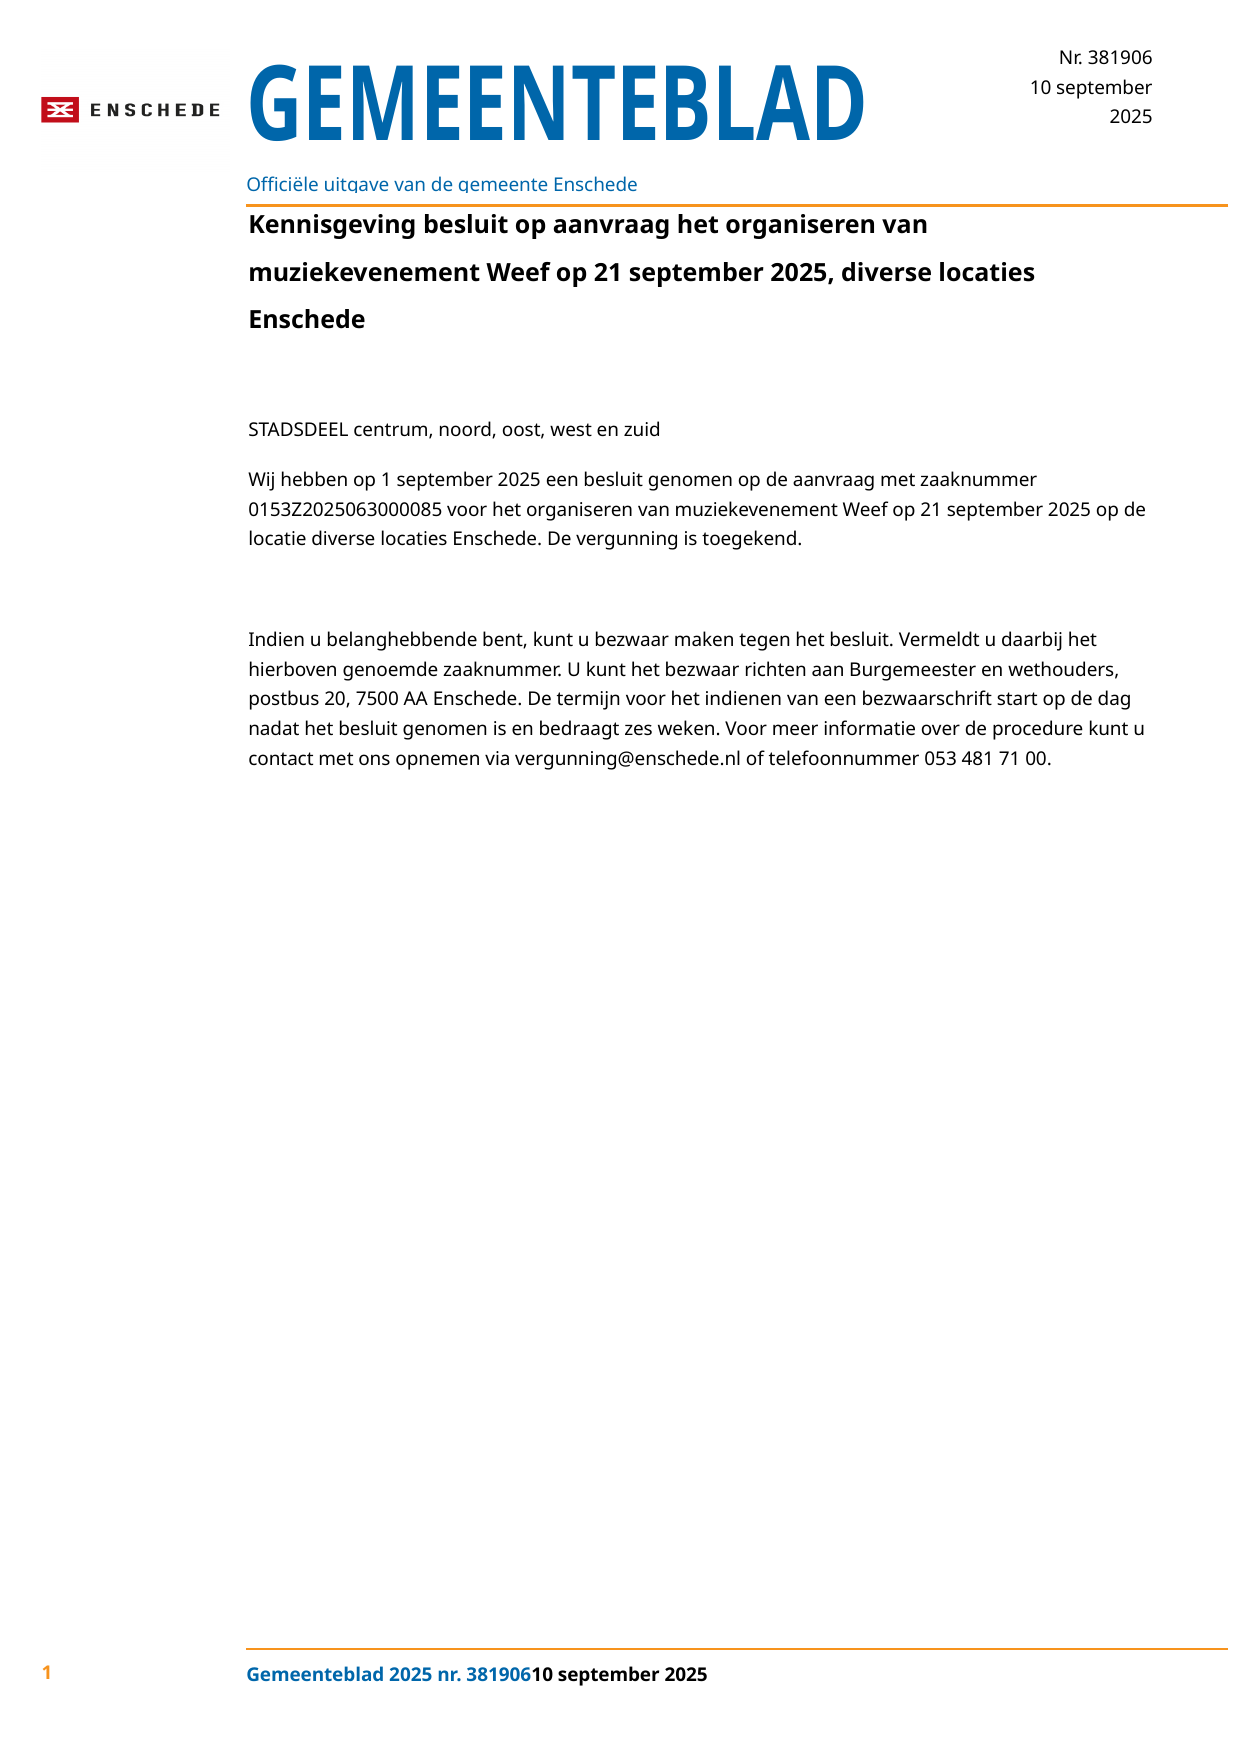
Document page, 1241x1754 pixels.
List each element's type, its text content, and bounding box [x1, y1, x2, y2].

text Kennisgeving besluit op aanvraag het organiseren van muziekevenement Weef op 21 september 2025, diverse locaties Enschede [248, 207, 1152, 336]
text Indien u belanghebbende bent, kunt u bezwaar maken tegen het besluit. Vermeldt u daarbij het hierboven genoemde zaaknummer. U kunt het bezwaar richten aan Burgemeester en wethouders, postbus 20, 7500 AA Enschede. De termijn voor het indienen van een bezwaarschrift start op de dag nadat het besluit genomen is en bedraagt zes weken. Voor meer informatie over de procedure kunt u contact met ons opnemen via vergunning@enschede.nl of telefoonnummer 053 481 71 00. [248, 626, 1152, 770]
text STADSDEEL centrum, noord, oost, west en zuid [248, 416, 1152, 442]
picture [41, 47, 231, 172]
text Wij hebben op 1 september 2025 een besluit genomen op de aanvraag met zaaknummer 0153Z2025063000085 voor het organiseren van muziekevenement Weef op 21 september 2025 op de locatie diverse locaties Enschede. De vergunning is toegekend. [248, 466, 1152, 551]
